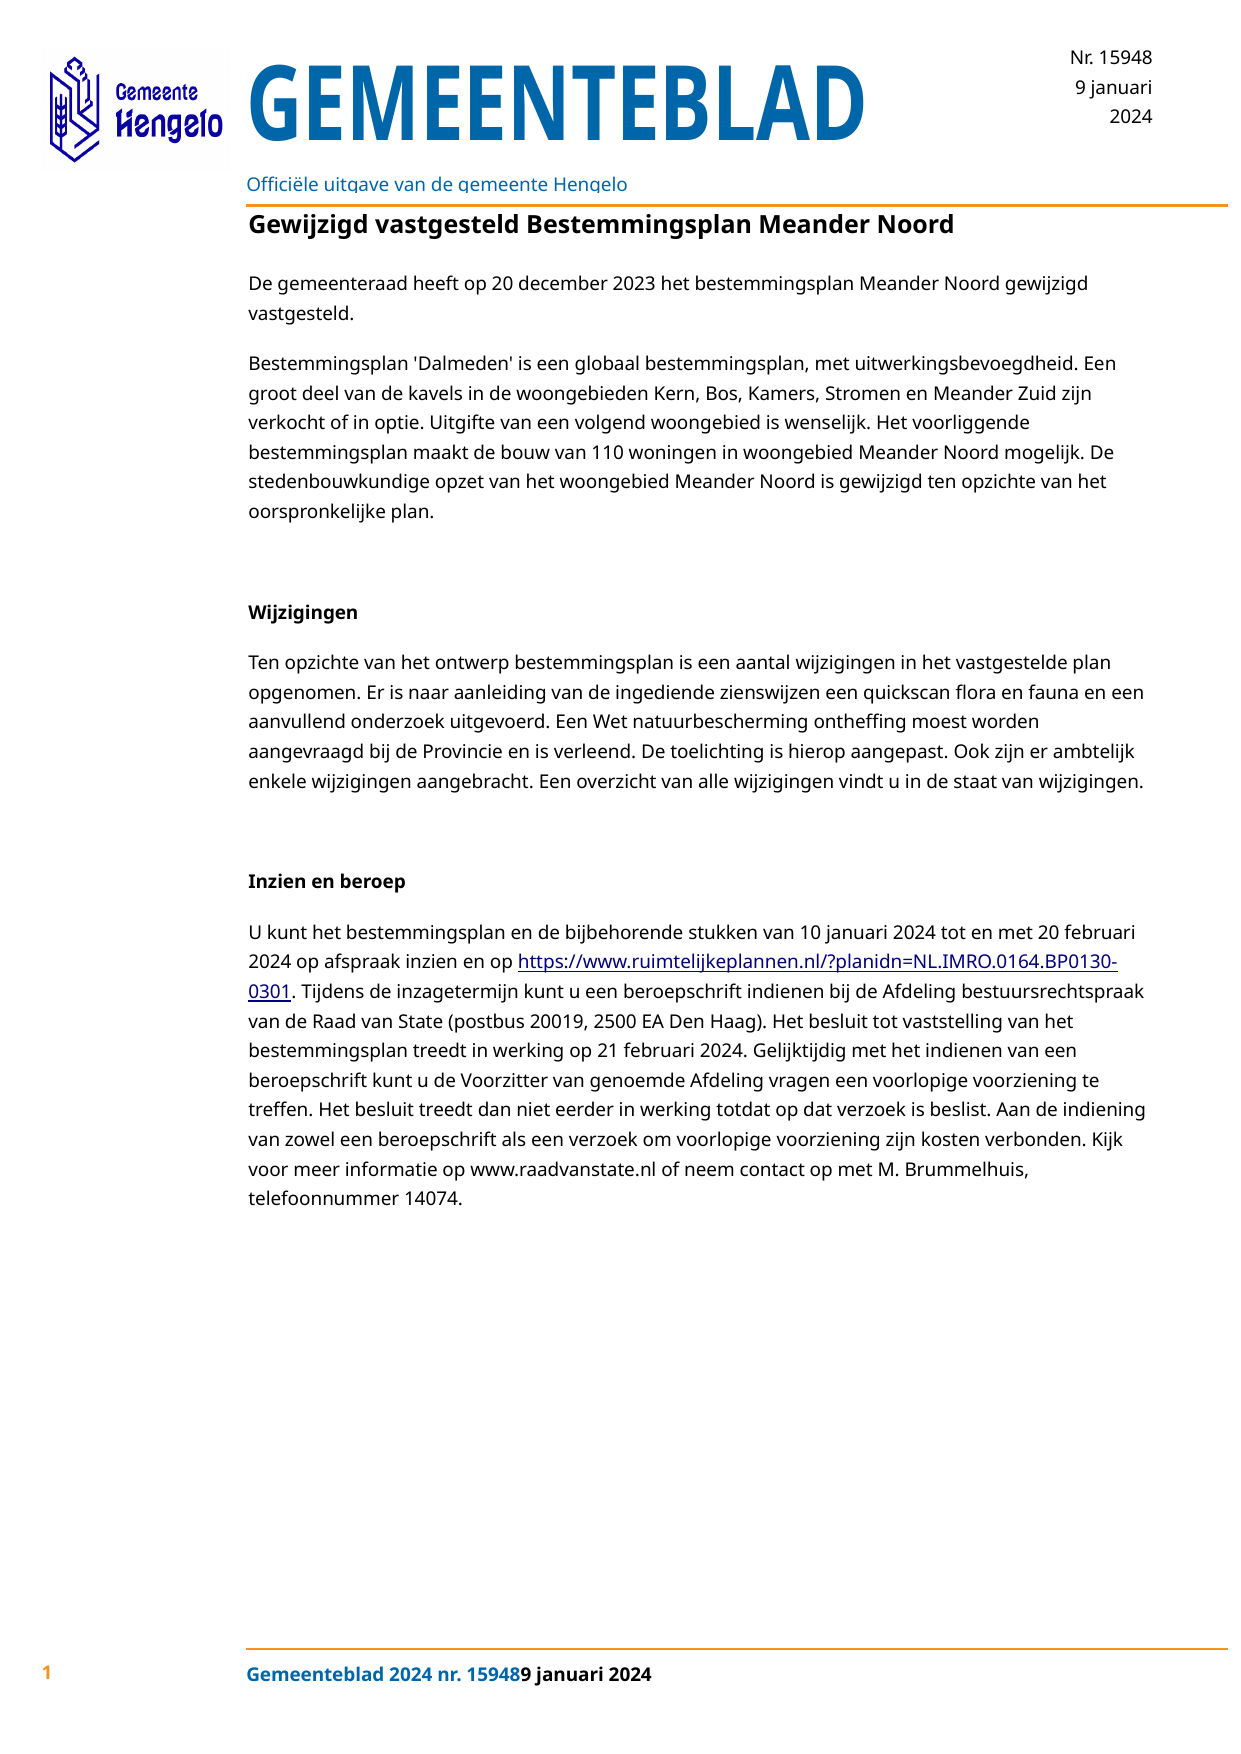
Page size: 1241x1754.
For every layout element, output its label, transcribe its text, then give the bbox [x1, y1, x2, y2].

text De gemeenteraad heeft op 20 december 2023 het bestemmingsplan Meander Noord gewijzigd vastgesteld. [248, 270, 1152, 326]
text Ten opzichte van het ontwerp bestemmingsplan is een aantal wijzigingen in het vastgestelde plan opgenomen. Er is naar aanleiding van de ingediende zienswijzen een quickscan flora en fauna en een aanvullend onderzoek uitgevoerd. Een Wet natuurbescherming ontheffing moest worden aangevraagd bij de Provincie en is verleend. De toelichting is hierop aangepast. Ook zijn er ambtelijk enkele wijzigingen aangebracht. Een overzicht van alle wijzigingen vindt u in de staat van wijzigingen. [248, 649, 1152, 793]
text Gewijzigd vastgesteld Bestemmingsplan Meander Noord [248, 207, 1152, 241]
text Inzien en beroep [248, 869, 1152, 894]
picture [41, 47, 231, 172]
text U kunt het bestemmingsplan en de bijbehorende stukken van 10 januari 2024 tot en met 20 februari 2024 op afspraak inzien en op https://www.ruimtelijkeplannen.nl/?planidn=NL.IMRO.0164.BP0130-0301. Tijdens de inzagetermijn kunt u een beroepschrift indienen bij de Afdeling bestuursrechtspraak van de Raad van State (postbus 20019, 2500 EA Den Haag). Het besluit tot vaststelling van het bestemmingsplan treedt in werking op 21 februari 2024. Gelijktijdig met het indienen van een beroepschrift kunt u de Voorzitter van genoemde Afdeling vragen een voorlopige voorziening te treffen. Het besluit treedt dan niet eerder in werking totdat op dat verzoek is beslist. Aan de indiening van zowel een beroepschrift als een verzoek om voorlopige voorziening zijn kosten verbonden. Kijk voor meer informatie op www.raadvanstate.nl of neem contact op met M. Brummelhuis, telefoonnummer 14074. [248, 919, 1152, 1211]
text Wijzigingen [248, 599, 1152, 625]
text Bestemmingsplan 'Dalmeden' is een globaal bestemmingsplan, met uitwerkingsbevoegdheid. Een groot deel van de kavels in de woongebieden Kern, Bos, Kamers, Stromen en Meander Zuid zijn verkocht of in optie. Uitgifte van een volgend woongebied is wenselijk. Het voorliggende bestemmingsplan maakt de bouw van 110 woningen in woongebied Meander Noord mogelijk. De stedenbouwkundige opzet van het woongebied Meander Noord is gewijzigd ten opzichte van het oorspronkelijke plan. [248, 350, 1152, 524]
